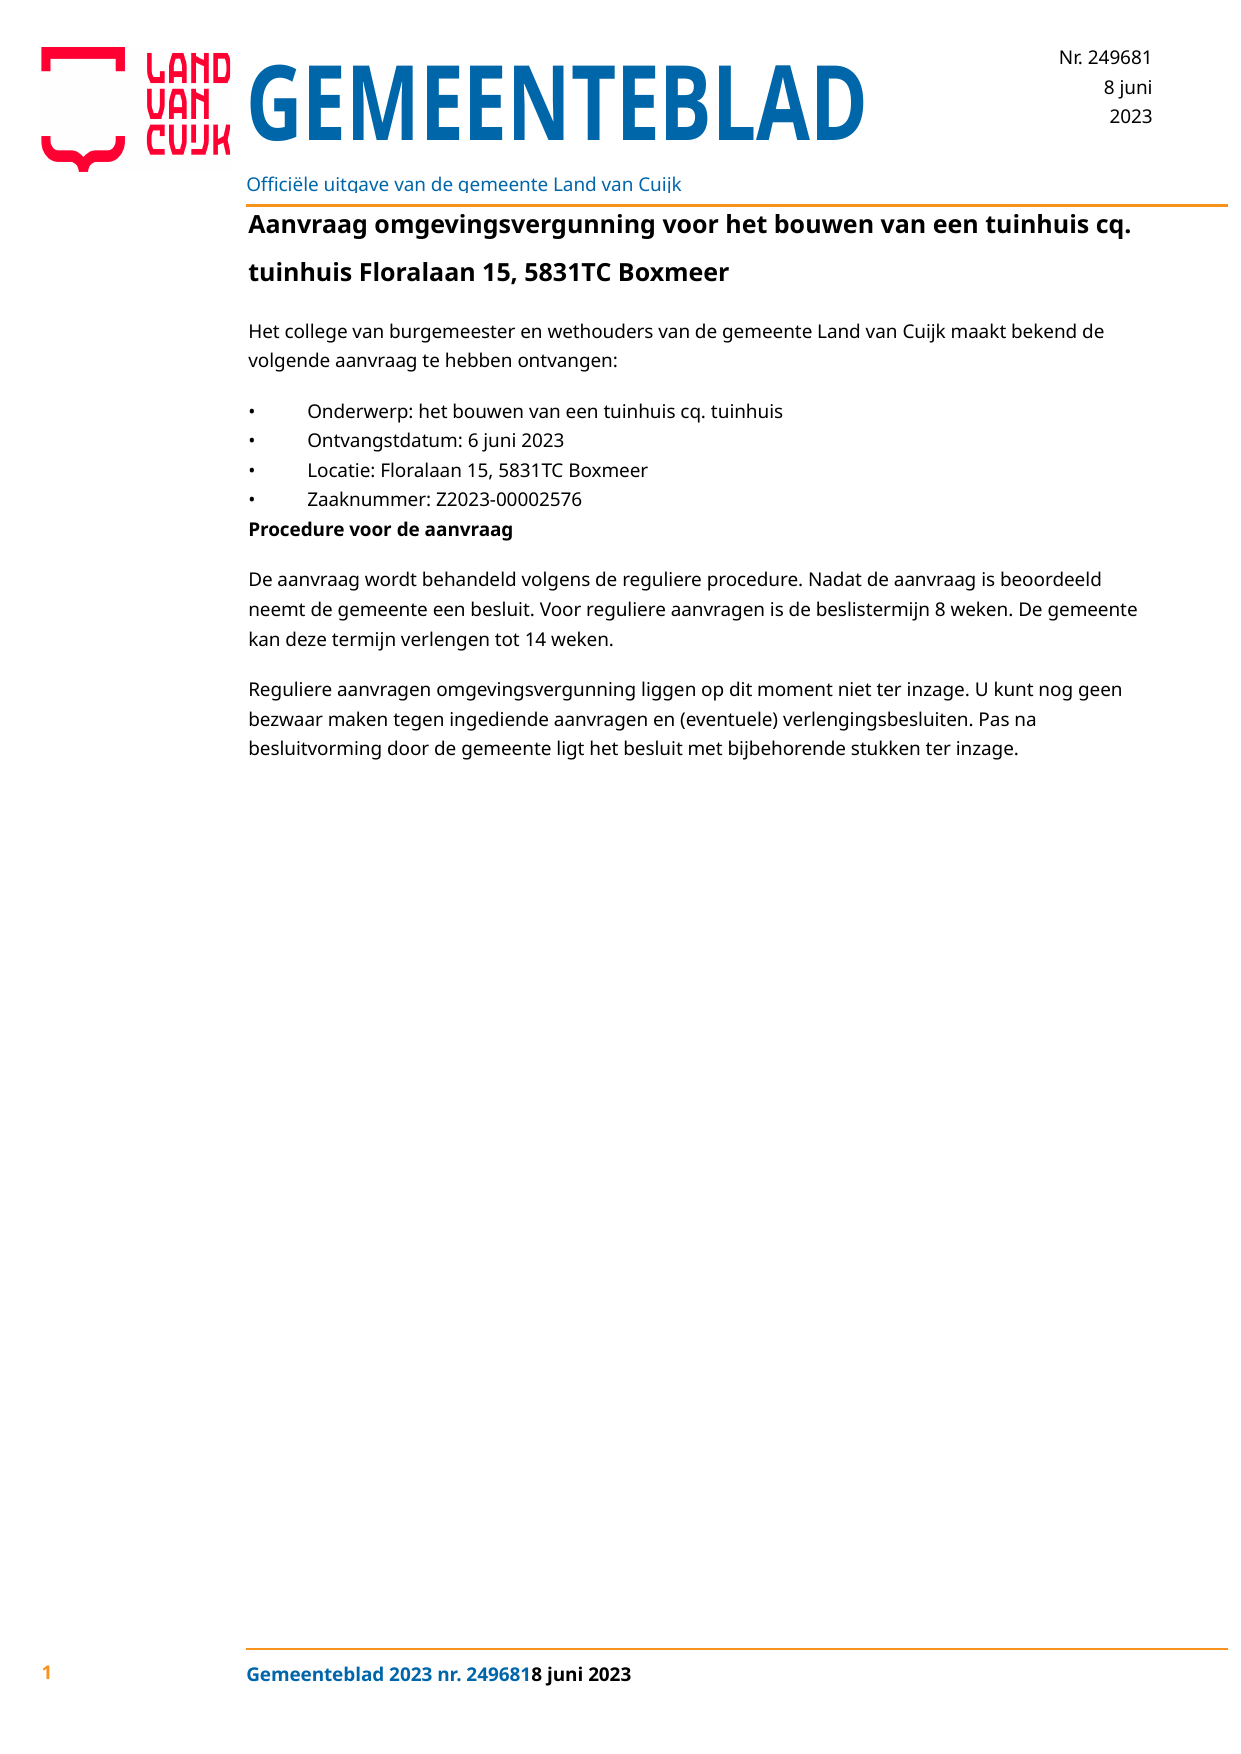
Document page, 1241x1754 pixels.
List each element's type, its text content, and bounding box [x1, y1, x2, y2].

list Locatie: Floralaan 15, 5831TC Boxmeer [248, 457, 1152, 483]
list Onderwerp: het bouwen van een tuinhuis cq. tuinhuis [248, 398, 1152, 424]
text De aanvraag wordt behandeld volgens de reguliere procedure. Nadat de aanvraag is beoordeeld neemt de gemeente een besluit. Voor reguliere aanvragen is de beslistermijn 8 weken. De gemeente kan deze termijn verlengen tot 14 weken. [248, 567, 1152, 652]
text Aanvraag omgevingsvergunning voor het bouwen van een tuinhuis cq. tuinhuis Floralaan 15, 5831TC Boxmeer [248, 207, 1152, 288]
text Het college van burgemeester en wethouders van de gemeente Land van Cuijk maakt bekend de volgende aanvraag te hebben ontvangen: [248, 318, 1152, 373]
picture [41, 47, 231, 172]
list Ontvangstdatum: 6 juni 2023 [248, 427, 1152, 453]
list Zaaknummer: Z2023-00002576 [248, 487, 1152, 512]
text Reguliere aanvragen omgevingsvergunning liggen op dit moment niet ter inzage. U kunt nog geen bezwaar maken tegen ingediende aanvragen en (eventuele) verlengingsbesluiten. Pas na besluitvorming door de gemeente ligt het besluit met bijbehorende stukken ter inzage. [248, 676, 1152, 761]
text Procedure voor de aanvraag [248, 516, 1152, 542]
